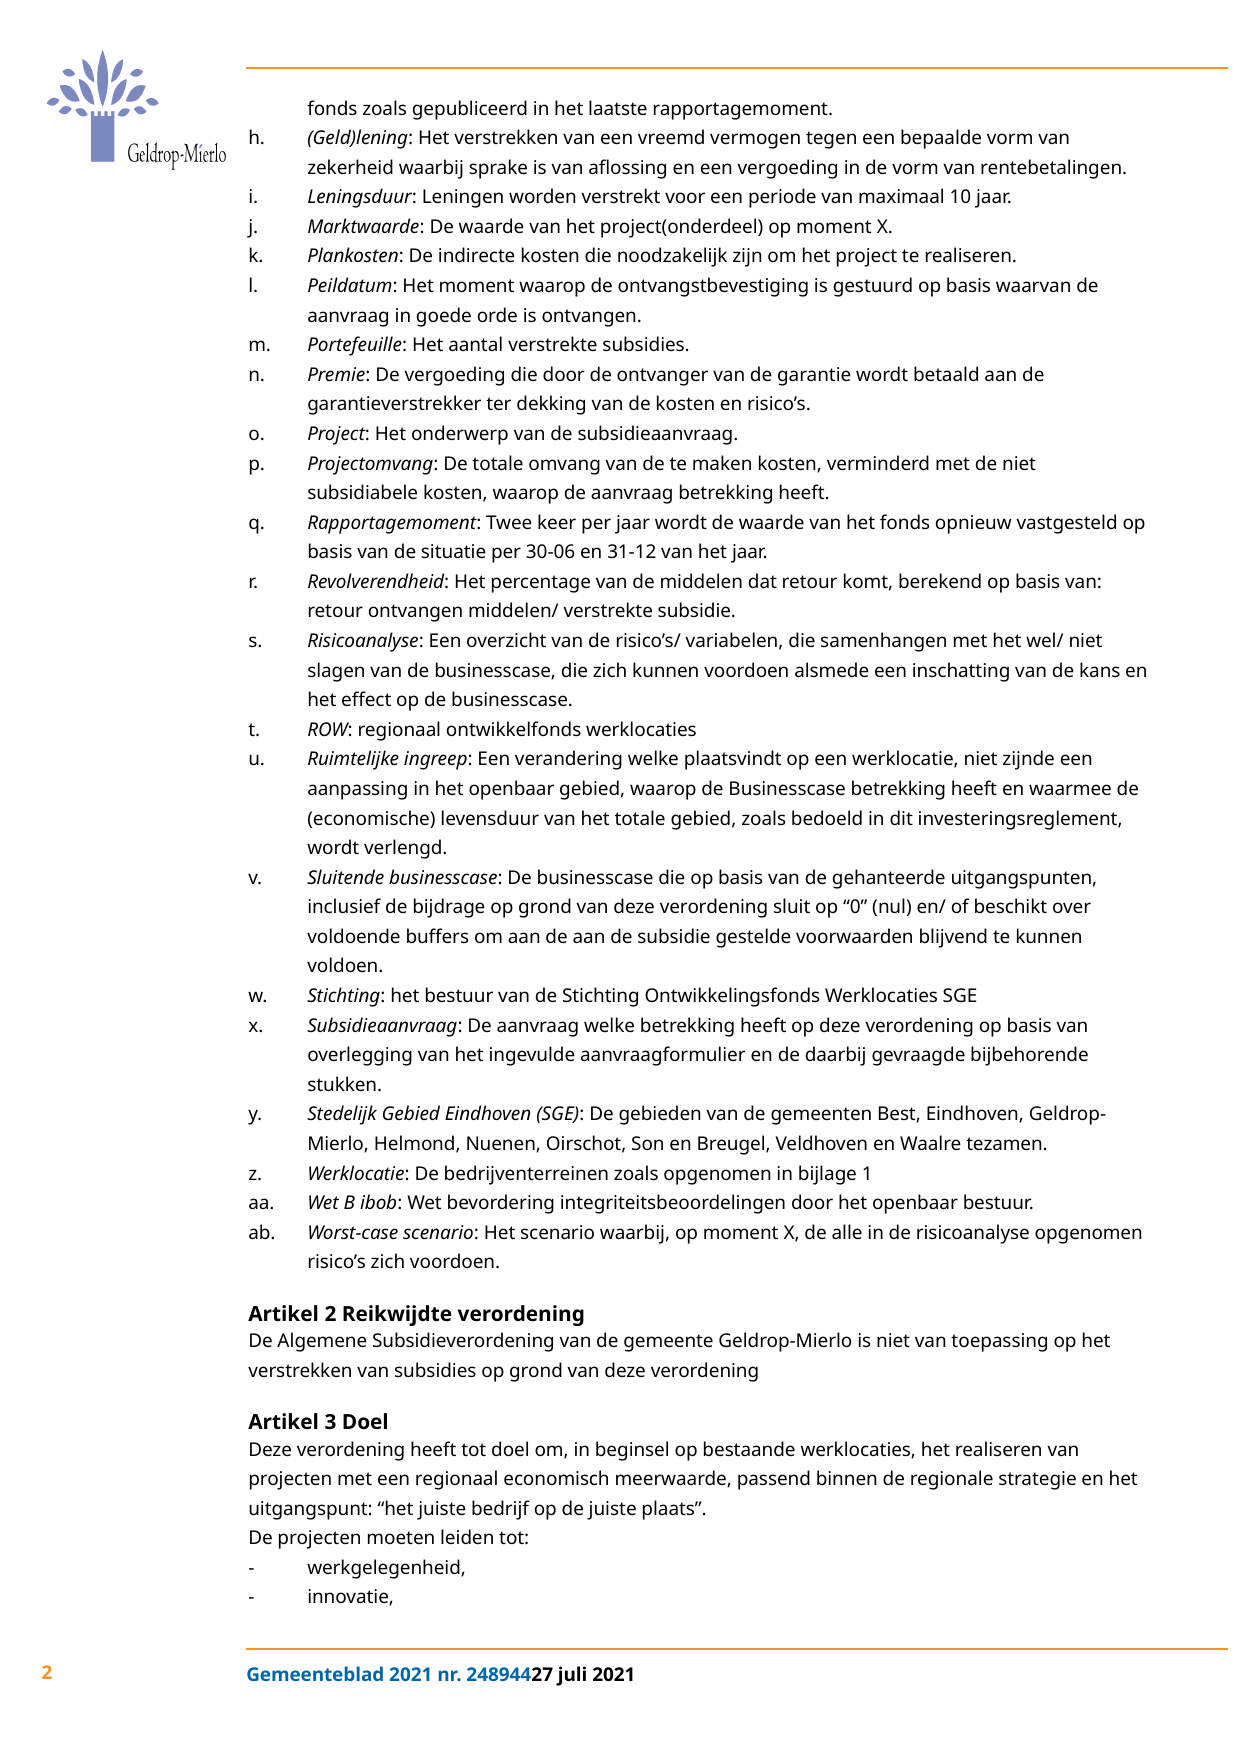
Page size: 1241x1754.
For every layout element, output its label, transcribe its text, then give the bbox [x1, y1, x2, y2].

text Artikel 3 Doel [248, 1407, 1152, 1436]
list innovatie, [248, 1584, 1152, 1609]
list werkgelegenheid, [248, 1554, 1152, 1580]
list Worst-case scenario: Het scenario waarbij, op moment X, de alle in de risicoanalyse opgenomen risico’s zich voordoen. [248, 1219, 1152, 1274]
list Subsidieaanvraag: De aanvraag welke betrekking heeft op deze verordening op basis van overlegging van het ingevulde aanvraagformulier en de daarbij gevraagde bijbehorende stukken. [248, 1012, 1152, 1097]
picture [41, 47, 231, 172]
list Sluitende businesscase: De businesscase die op basis van de gehanteerde uitgangspunten, inclusief de bijdrage op grond van deze verordening sluit op “0” (nul) en/ of beschikt over voldoende buffers om aan de aan de subsidie gestelde voorwaarden blijvend te kunnen voldoen. [248, 864, 1152, 978]
text De Algemene Subsidieverordening van de gemeente Geldrop-Mierlo is niet van toepassing op het verstrekken van subsidies op grond van deze verordening [248, 1327, 1152, 1383]
list ROW: regionaal ontwikkelfonds werklocaties [248, 716, 1152, 742]
list Premie: De vergoeding die door de ontvanger van de garantie wordt betaald aan de garantieverstrekker ter dekking van de kosten en risico’s. [248, 361, 1152, 416]
list Stichting: het bestuur van de Stichting Ontwikkelingsfonds Werklocaties SGE [248, 982, 1152, 1008]
list Werklocatie: De bedrijventerreinen zoals opgenomen in bijlage 1 [248, 1160, 1152, 1186]
list Wet B ibob: Wet bevordering integriteitsbeoordelingen door het openbaar bestuur. [248, 1189, 1152, 1215]
list Ruimtelijke ingreep: Een verandering welke plaatsvindt op een werklocatie, niet zijnde een aanpassing in het openbaar gebied, waarop de Businesscase betrekking heeft en waarmee de (economische) levensduur van het totale gebied, zoals bedoeld in dit investeringsreglement, wordt verlengd. [248, 746, 1152, 860]
list Marktwaarde: De waarde van het project(onderdeel) op moment X. [248, 213, 1152, 239]
list fonds zoals gepubliceerd in het laatste rapportagemoment. [248, 95, 1152, 121]
list Leningsduur: Leningen worden verstrekt voor een periode van maximaal 10 jaar. [248, 183, 1152, 209]
list Project: Het onderwerp van de subsidieaanvraag. [248, 420, 1152, 446]
text De projecten moeten leiden tot: [248, 1524, 1152, 1550]
text Deze verordening heeft tot doel om, in beginsel op bestaande werklocaties, het realiseren van projecten met een regionaal economisch meerwaarde, passend binnen de regionale strategie en het uitgangspunt: “het juiste bedrijf op de juiste plaats”. [248, 1436, 1152, 1521]
list Peildatum: Het moment waarop de ontvangstbevestiging is gestuurd op basis waarvan de aanvraag in goede orde is ontvangen. [248, 272, 1152, 328]
list Projectomvang: De totale omvang van de te maken kosten, verminderd met de niet subsidiabele kosten, waarop de aanvraag betrekking heeft. [248, 450, 1152, 505]
list Stedelijk Gebied Eindhoven (SGE): De gebieden van de gemeenten Best, Eindhoven, Geldrop-Mierlo, Helmond, Nuenen, Oirschot, Son en Breugel, Veldhoven en Waalre tezamen. [248, 1101, 1152, 1156]
list Portefeuille: Het aantal verstrekte subsidies. [248, 331, 1152, 357]
list Rapportagemoment: Twee keer per jaar wordt de waarde van het fonds opnieuw vastgesteld op basis van de situatie per 30-06 en 31-12 van het jaar. [248, 509, 1152, 564]
text Artikel 2 Reikwijdte verordening [248, 1299, 1152, 1327]
list Risicoanalyse: Een overzicht van de risico’s/ variabelen, die samenhangen met het wel/ niet slagen van de businesscase, die zich kunnen voordoen alsmede een inschatting van de kans en het effect op de businesscase. [248, 627, 1152, 712]
list Revolverendheid: Het percentage van de middelen dat retour komt, berekend op basis van: retour ontvangen middelen/ verstrekte subsidie. [248, 568, 1152, 623]
list Plankosten: De indirecte kosten die noodzakelijk zijn om het project te realiseren. [248, 243, 1152, 268]
list (Geld)lening: Het verstrekken van een vreemd vermogen tegen een bepaalde vorm van zekerheid waarbij sprake is van aflossing en een vergoeding in de vorm van rentebetalingen. [248, 124, 1152, 180]
